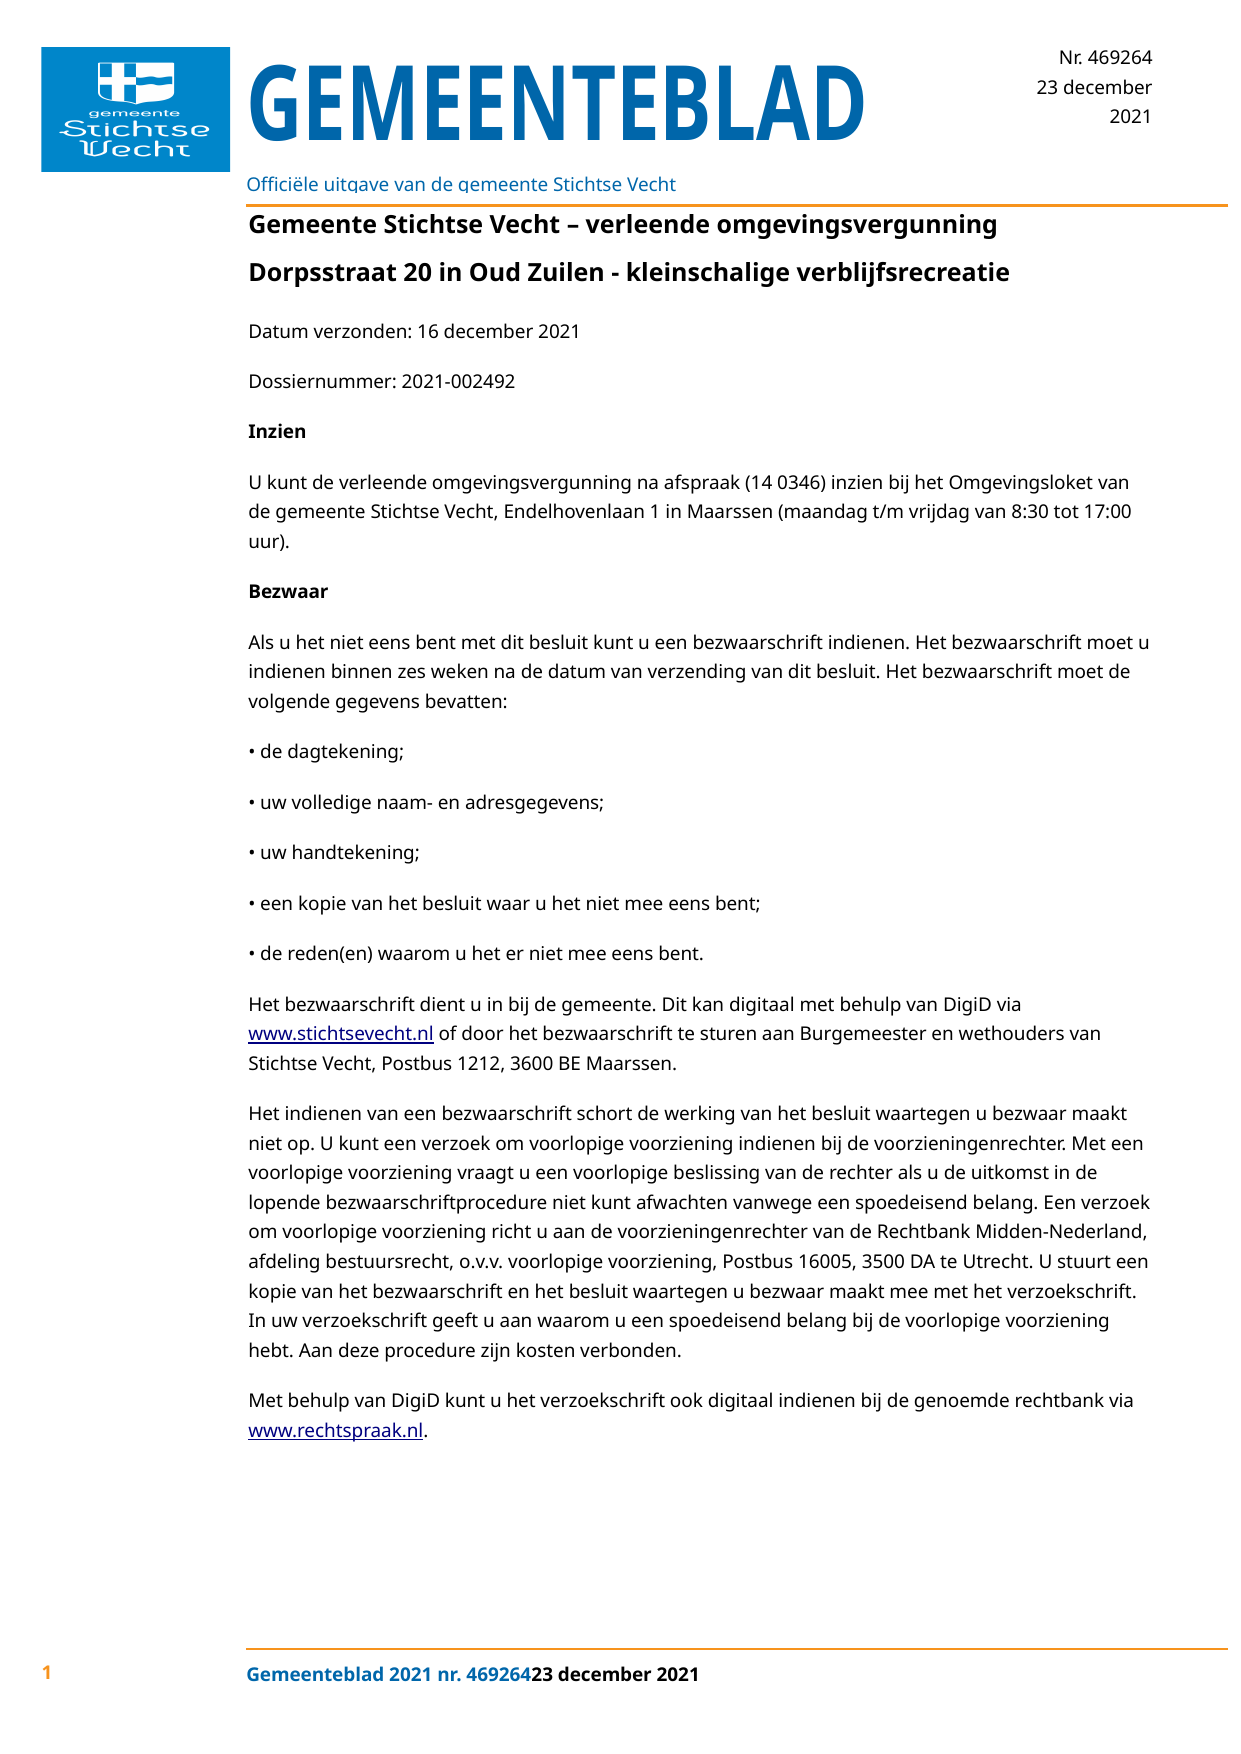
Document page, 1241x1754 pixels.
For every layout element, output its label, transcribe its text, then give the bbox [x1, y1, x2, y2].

text Als u het niet eens bent met dit besluit kunt u een bezwaarschrift indienen. Het bezwaarschrift moet u indienen binnen zes weken na de datum van verzending van dit besluit. Het bezwaarschrift moet de volgende gegevens bevatten: [248, 629, 1152, 714]
text • een kopie van het besluit waar u het niet mee eens bent; [248, 890, 1152, 916]
text • uw handtekening; [248, 839, 1152, 865]
picture [137, 63, 174, 103]
text Inzien [248, 419, 1152, 444]
text Bezwaar [248, 579, 1152, 604]
text • de dagtekening; [248, 739, 1152, 764]
text Datum verzonden: 16 december 2021 [248, 318, 1152, 344]
text • uw volledige naam- en adresgegevens; [248, 789, 1152, 815]
text Met behulp van DigiD kunt u het verzoekschrift ook digitaal indienen bij de genoemde rechtbank via www.rechtspraak.nl. [248, 1387, 1152, 1443]
text Het indienen van een bezwaarschrift schort de werking van het besluit waartegen u bezwaar maakt niet op. U kunt een verzoek om voorlopige voorziening indienen bij de voorzieningenrechter. Met een voorlopige voorziening vraagt u een voorlopige beslissing van de rechter als u de uitkomst in de lopende bezwaarschriftprocedure niet kunt afwachten vanwege een spoedeisend belang. Een verzoek om voorlopige voorziening richt u aan de voorzieningenrechter van de Rechtbank Midden-Nederland, afdeling bestuursrecht, o.v.v. voorlopige voorziening, Postbus 16005, 3500 DA te Utrecht. U stuurt een kopie van het bezwaarschrift en het besluit waartegen u bezwaar maakt mee met het verzoekschrift. In uw verzoekschrift geeft u aan waarom u een spoedeisend belang bij de voorlopige voorziening hebt. Aan deze procedure zijn kosten verbonden. [248, 1100, 1152, 1363]
picture [99, 63, 135, 101]
text Dossiernummer: 2021-002492 [248, 368, 1152, 394]
text Gemeente Stichtse Vecht – verleende omgevingsvergunning Dorpsstraat 20 in Oud Zuilen - kleinschalige verblijfsrecreatie [248, 207, 1152, 288]
text Het bezwaarschrift dient u in bij de gemeente. Dit kan digitaal met behulp van DigiD via www.stichtsevecht.nl of door het bezwaarschrift te sturen aan Burgemeester en wethouders van Stichtse Vecht, Postbus 1212, 3600 BE Maarssen. [248, 991, 1152, 1076]
text • de reden(en) waarom u het er niet mee eens bent. [248, 940, 1152, 966]
text U kunt de verleende omgevingsvergunning na afspraak (14 0346) inzien bij het Omgevingsloket van de gemeente Stichtse Vecht, Endelhovenlaan 1 in Maarssen (maandag t/m vrijdag van 8:30 tot 17:00 uur). [248, 469, 1152, 554]
